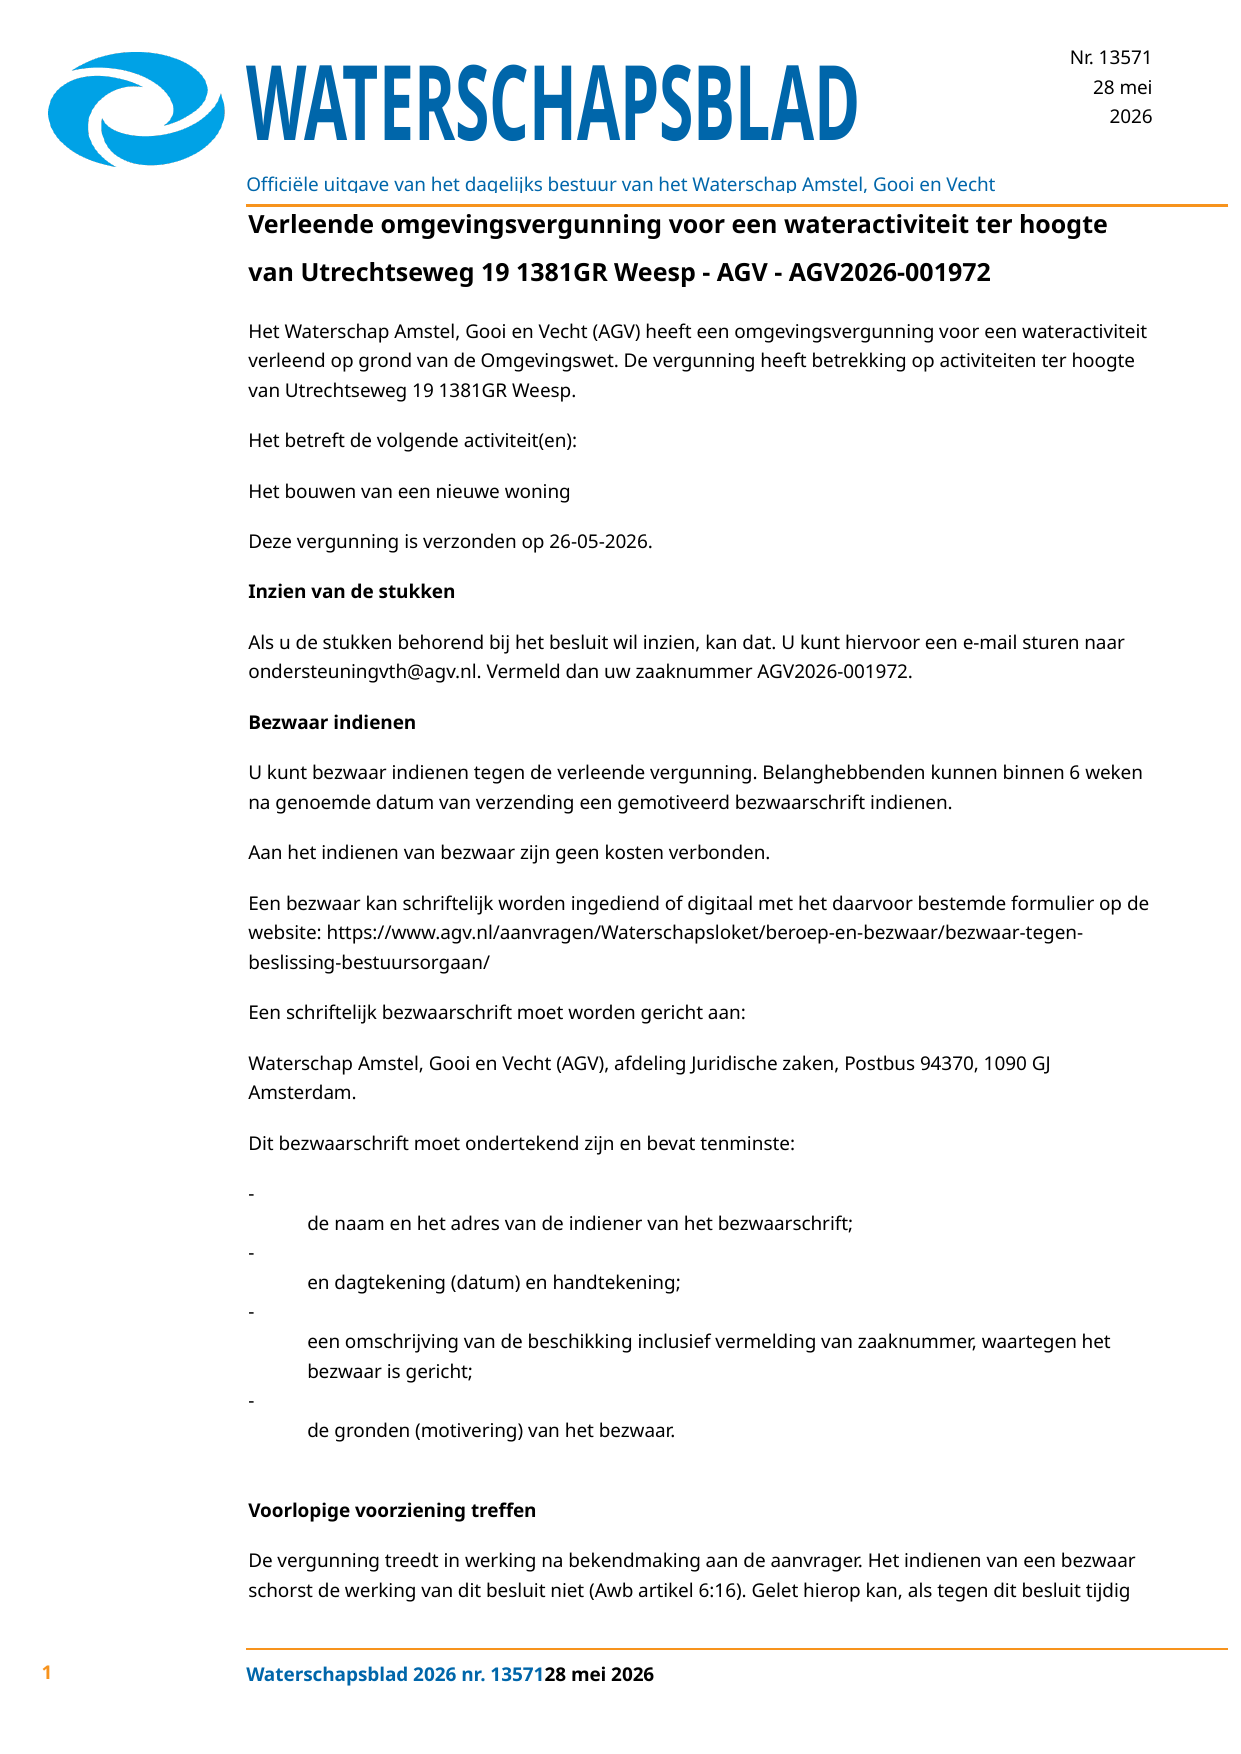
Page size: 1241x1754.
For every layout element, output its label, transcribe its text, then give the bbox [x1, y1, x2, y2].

text Een schriftelijk bezwaarschrift moet worden gericht aan: [248, 999, 1152, 1025]
text Een bezwaar kan schriftelijk worden ingediend of digitaal met het daarvoor bestemde formulier op de website: https://www.agv.nl/aanvragen/Waterschapsloket/beroep-en-bezwaar/bezwaar-tegen-beslissing-bestuursorgaan/ [248, 890, 1152, 975]
text Inzien van de stukken [248, 579, 1152, 604]
text Het betreft de volgende activiteit(en): [248, 427, 1152, 453]
text Waterschap Amstel, Gooi en Vecht (AGV), afdeling Juridische zaken, Postbus 94370, 1090 GJ Amsterdam. [248, 1050, 1152, 1105]
text Het Waterschap Amstel, Gooi en Vecht (AGV) heeft een omgevingsvergunning voor een wateractiviteit verleend op grond van de Omgevingswet. De vergunning heeft betrekking op activiteiten ter hoogte van Utrechtseweg 19 1381GR Weesp. [248, 318, 1152, 403]
picture [41, 47, 231, 172]
text U kunt bezwaar indienen tegen de verleende vergunning. Belanghebbenden kunnen binnen 6 weken na genoemde datum van verzending een gemotiveerd bezwaarschrift indienen. [248, 759, 1152, 815]
text Aan het indienen van bezwaar zijn geen kosten verbonden. [248, 839, 1152, 865]
text Voorlopige voorziening treffen [248, 1497, 1152, 1523]
list de gronden (motivering) van het bezwaar. [248, 1417, 1152, 1443]
text Bezwaar indienen [248, 709, 1152, 735]
text Als u de stukken behorend bij het besluit wil inzien, kan dat. U kunt hiervoor een e-mail sturen naar ondersteuningvth@agv.nl. Vermeld dan uw zaaknummer AGV2026-001972. [248, 629, 1152, 684]
list de naam en het adres van de indiener van het bezwaarschrift; [248, 1210, 1152, 1236]
list en dagtekening (datum) en handtekening; [248, 1269, 1152, 1295]
text De vergunning treedt in werking na bekendmaking aan de aanvrager. Het indienen van een bezwaar schorst de werking van dit besluit niet (Awb artikel 6:16). Gelet hierop kan, als tegen dit besluit tijdig [248, 1547, 1152, 1603]
text Deze vergunning is verzonden op 26-05-2026. [248, 528, 1152, 554]
text Verleende omgevingsvergunning voor een wateractiviteit ter hoogte van Utrechtseweg 19 1381GR Weesp - AGV - AGV2026-001972 [248, 207, 1152, 288]
list een omschrijving van de beschikking inclusief vermelding van zaaknummer, waartegen het bezwaar is gericht; [248, 1328, 1152, 1384]
text Dit bezwaarschrift moet ondertekend zijn en bevat tenminste: [248, 1130, 1152, 1156]
text Het bouwen van een nieuwe woning [248, 478, 1152, 504]
